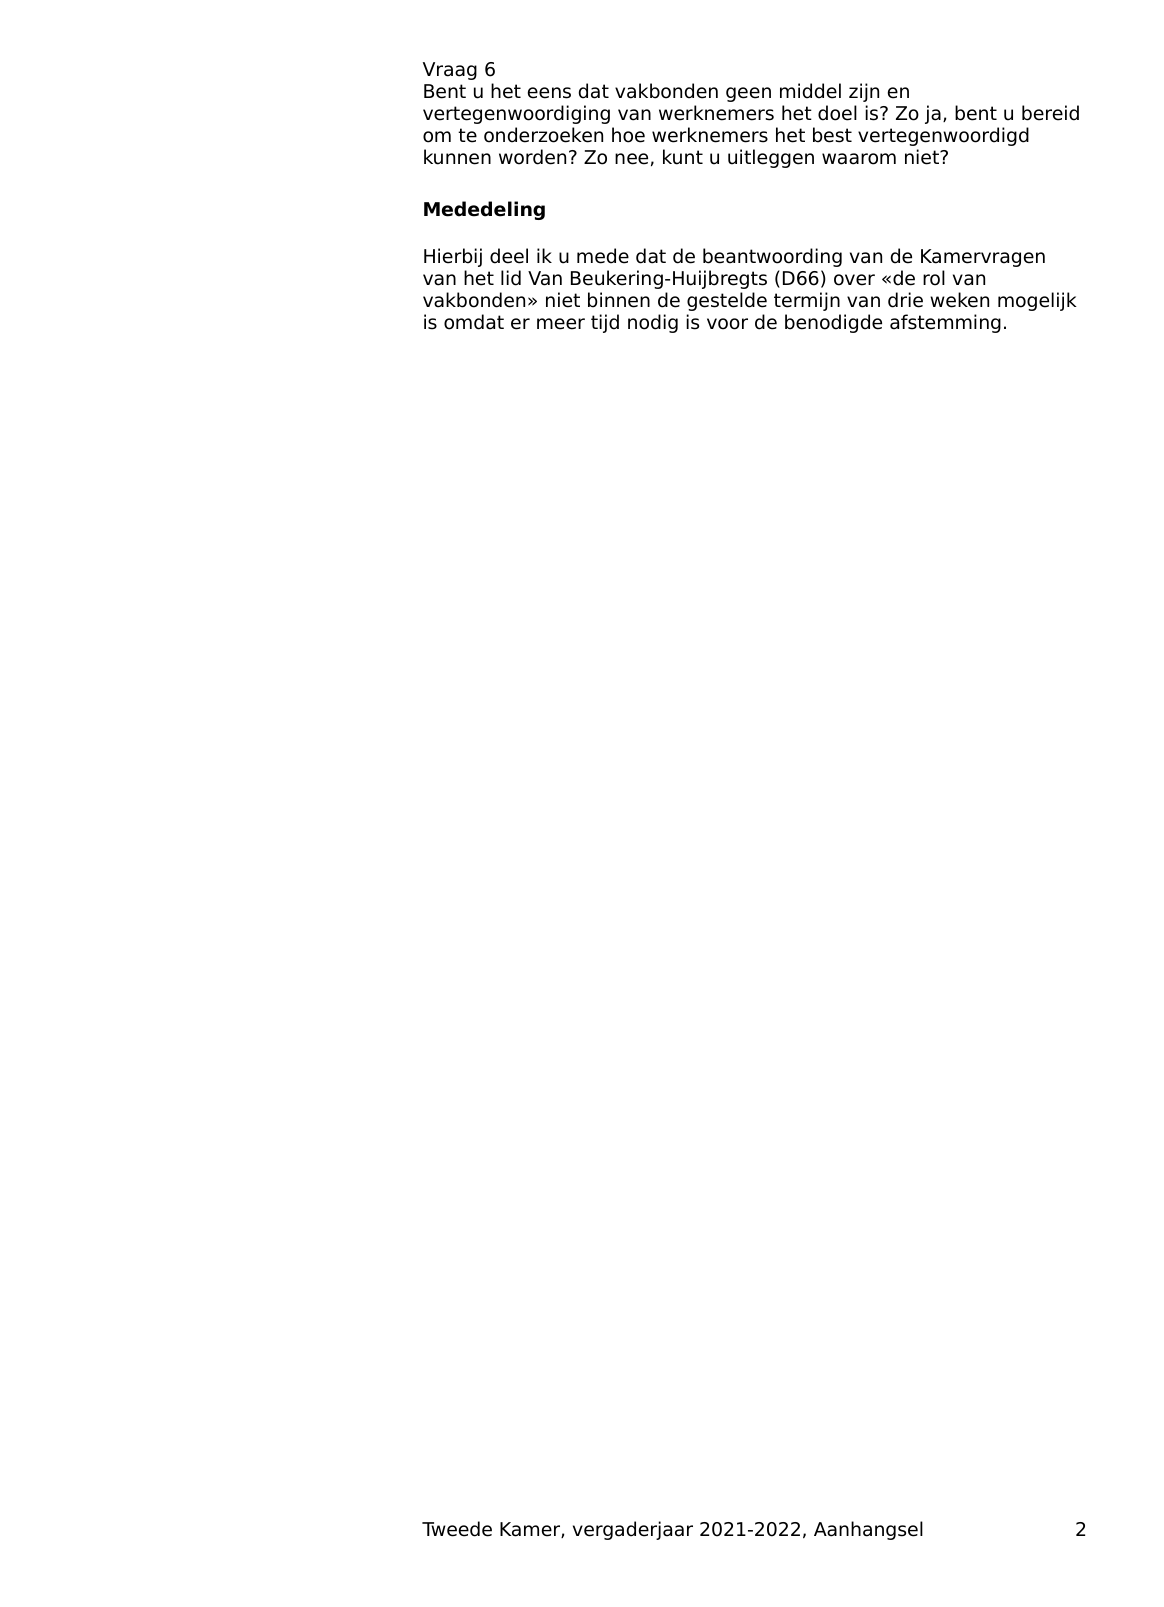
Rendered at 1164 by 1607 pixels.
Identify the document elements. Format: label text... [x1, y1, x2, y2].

text Vraag 6 [422, 59, 1087, 81]
text Hierbij deel ik u mede dat de beantwoording van de Kamervragen van het lid Van Beukering-Huijbregts (D66) over «de rol van vakbonden» niet binnen de gestelde termijn van drie weken mogelijk is omdat er meer tijd nodig is voor de benodigde afstemming. [422, 246, 1087, 334]
subtitle Mededeling [422, 199, 1087, 221]
text Bent u het eens dat vakbonden geen middel zijn en vertegenwoordiging van werknemers het doel is? Zo ja, bent u bereid om te onderzoeken hoe werknemers het best vertegenwoordigd kunnen worden? Zo nee, kunt u uitleggen waarom niet? [422, 81, 1087, 169]
